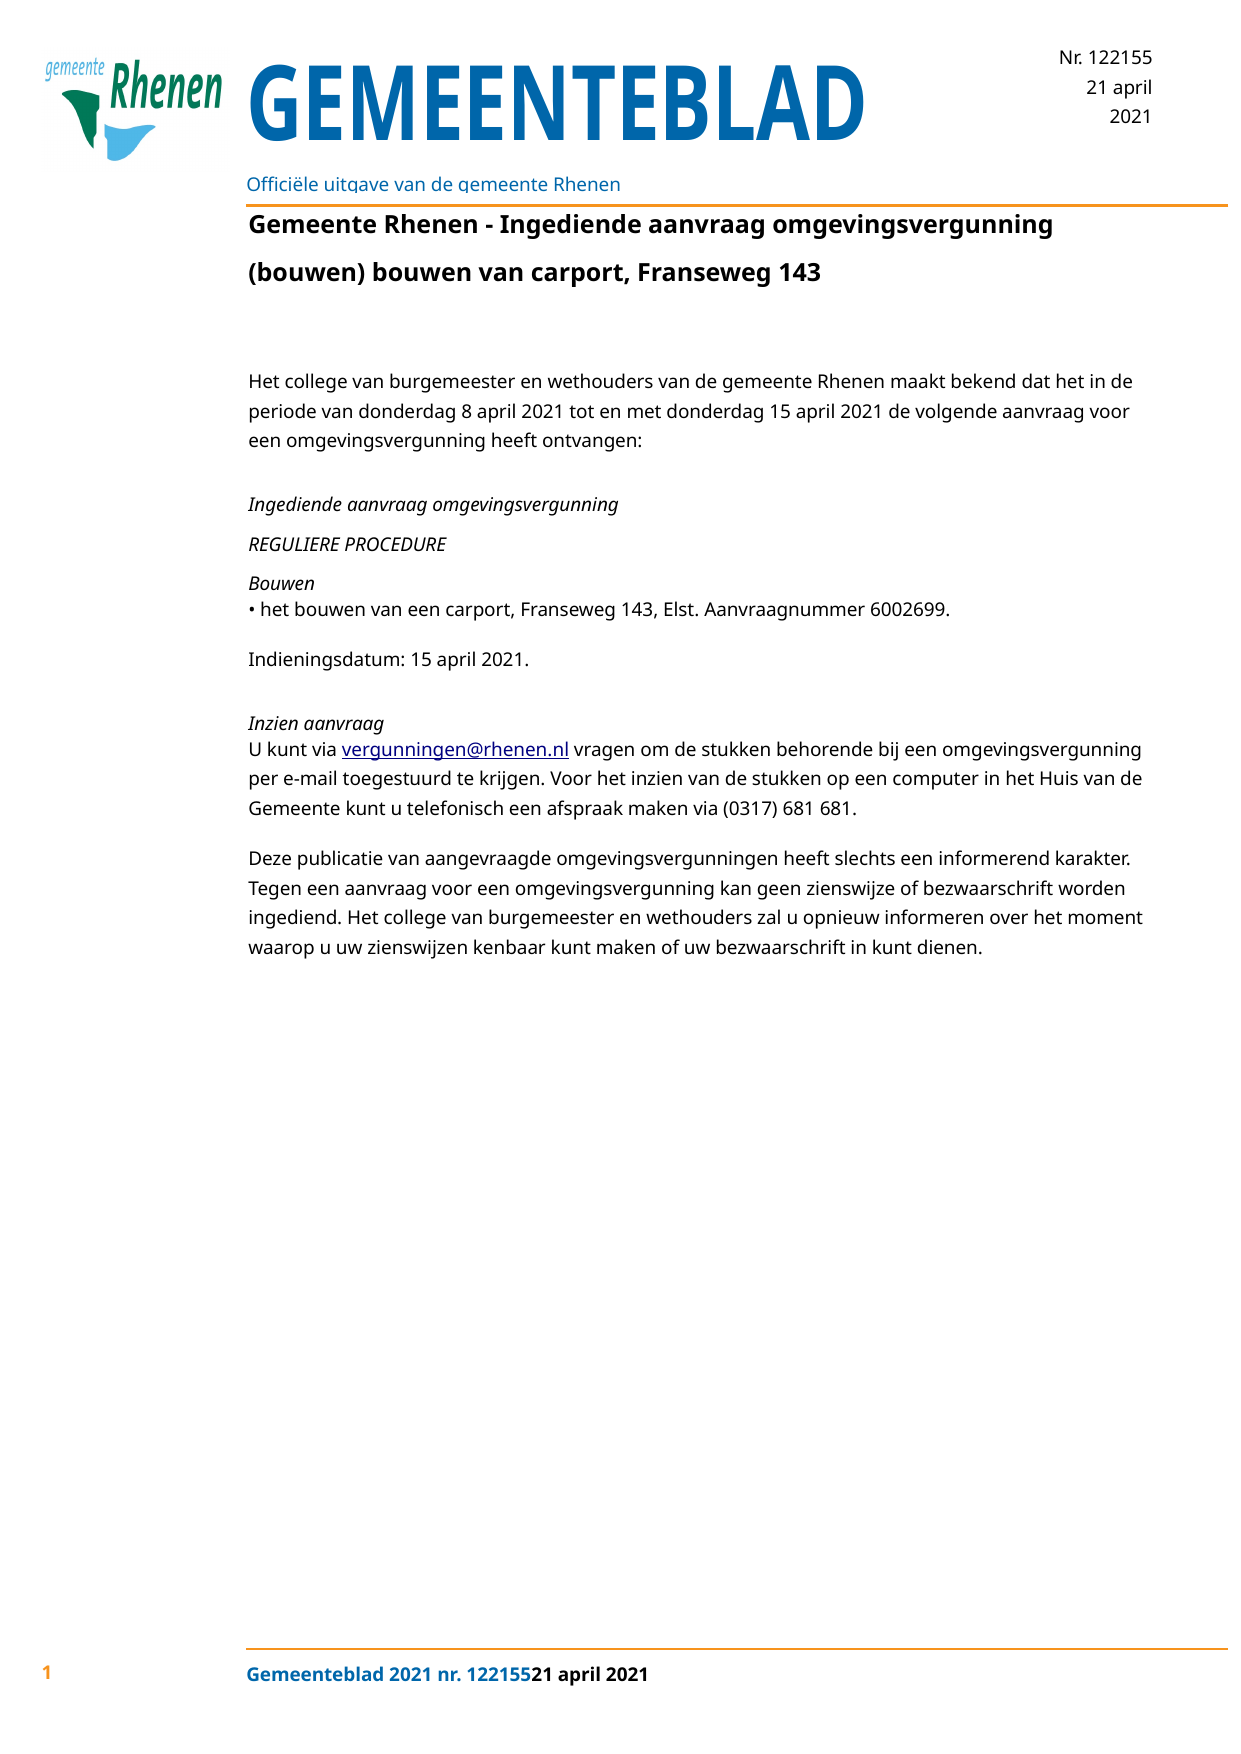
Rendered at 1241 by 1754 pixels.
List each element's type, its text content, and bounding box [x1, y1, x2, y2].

picture [41, 47, 231, 172]
text Gemeente Rhenen - Ingediende aanvraag omgevingsvergunning (bouwen) bouwen van carport, Franseweg 143 [248, 207, 1152, 288]
text U kunt via vergunningen@rhenen.nl vragen om de stukken behorende bij een omgevingsvergunning per e-mail toegestuurd te krijgen. Voor het inzien van de stukken op een computer in het Huis van de Gemeente kunt u telefonisch een afspraak maken via (0317) 681 681. [248, 736, 1152, 821]
text Ingediende aanvraag omgevingsvergunning [248, 491, 1152, 517]
text REGULIERE PROCEDURE [248, 531, 1152, 556]
text Indieningsdatum: 15 april 2021. [248, 646, 1152, 672]
text • het bouwen van een carport, Franseweg 143, Elst. Aanvraagnummer 6002699. [248, 596, 1152, 621]
text Het college van burgemeester en wethouders van de gemeente Rhenen maakt bekend dat het in de periode van donderdag 8 april 2021 tot en met donderdag 15 april 2021 de volgende aanvraag voor een omgevingsvergunning heeft ontvangen: [248, 368, 1152, 453]
text Inzien aanvraag [248, 710, 1152, 736]
text Bouwen [248, 570, 1152, 596]
text Deze publicatie van aangevraagde omgevingsvergunningen heeft slechts een informerend karakter. Tegen een aanvraag voor een omgevingsvergunning kan geen zienswijze of bezwaarschrift worden ingediend. Het college van burgemeester en wethouders zal u opnieuw informeren over het moment waarop u uw zienswijzen kenbaar kunt maken of uw bezwaarschrift in kunt dienen. [248, 845, 1152, 960]
